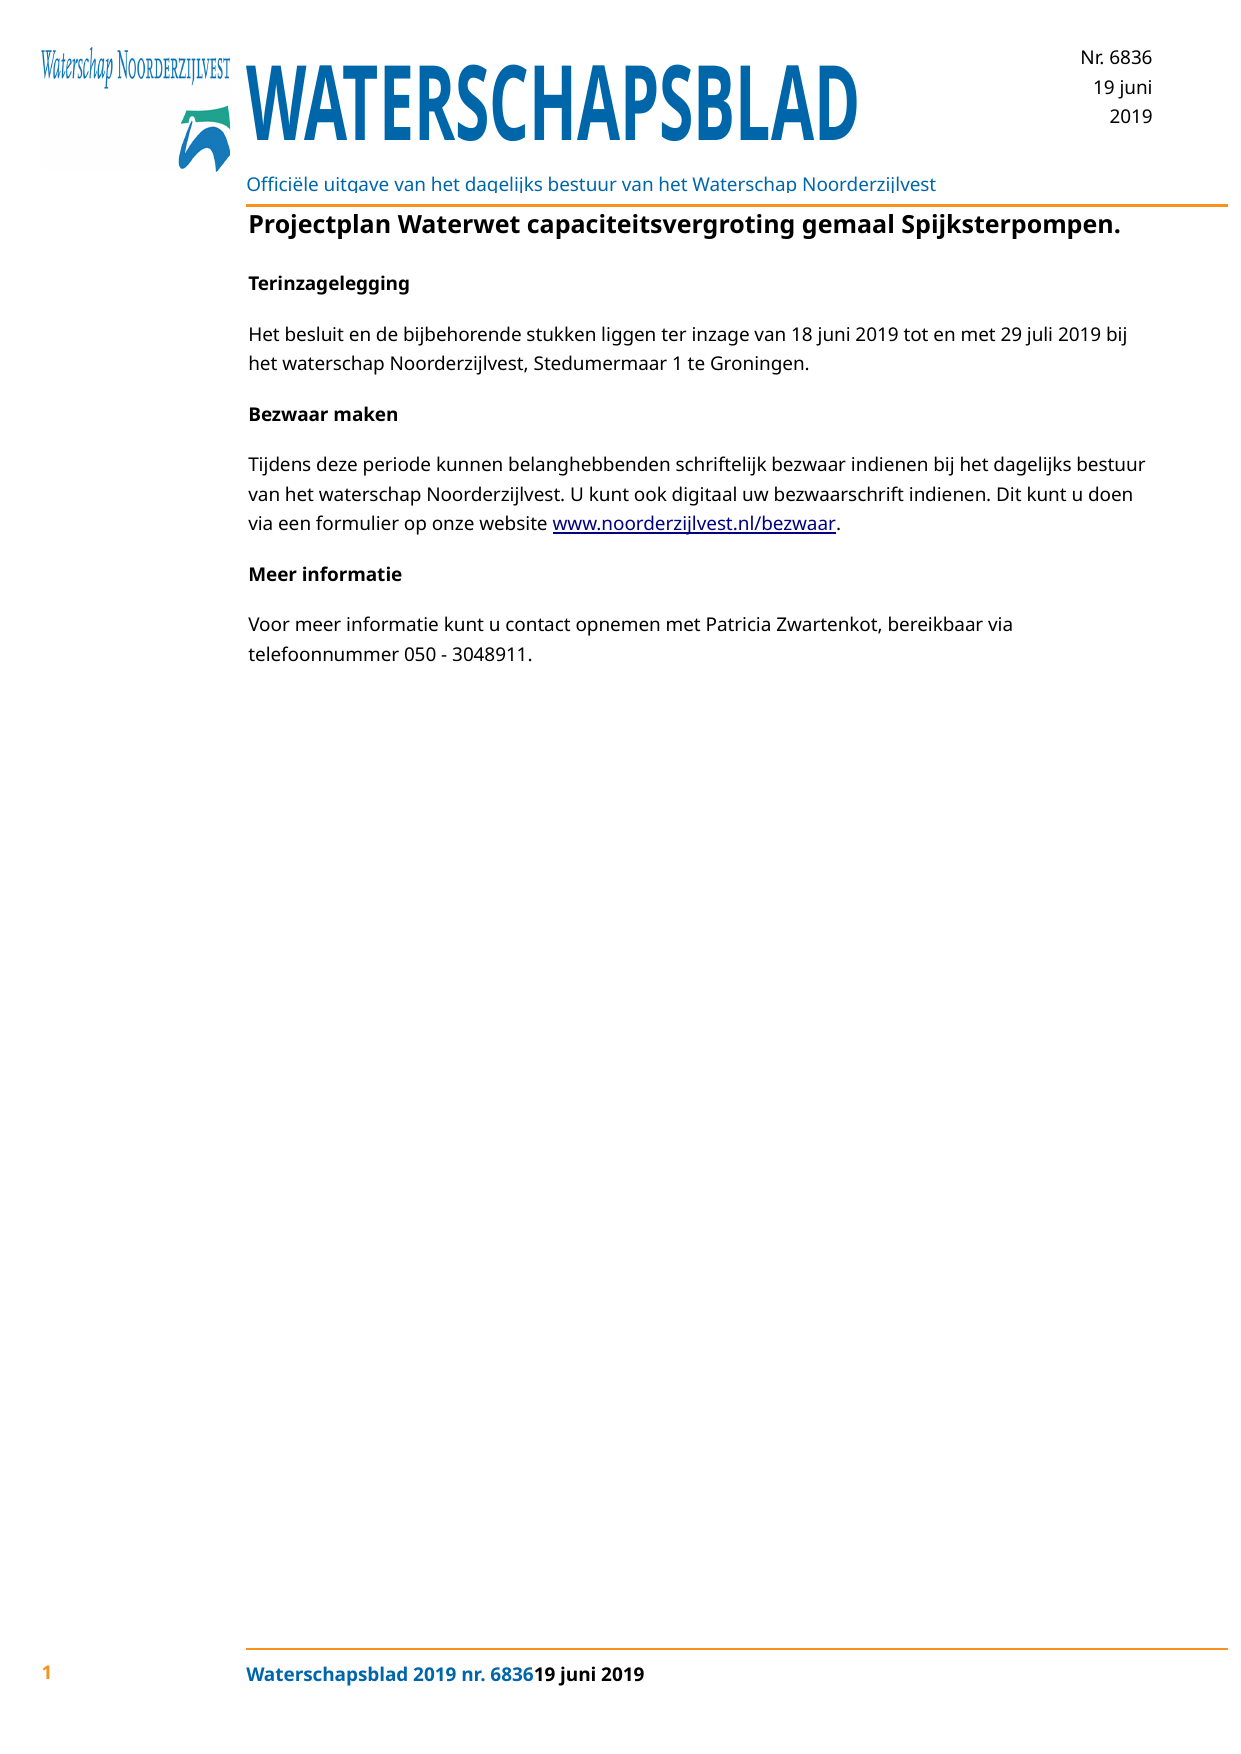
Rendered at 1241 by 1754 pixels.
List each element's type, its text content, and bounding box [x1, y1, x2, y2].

text Tijdens deze periode kunnen belanghebbenden schriftelijk bezwaar indienen bij het dagelijks bestuur van het waterschap Noorderzijlvest. U kunt ook digitaal uw bezwaarschrift indienen. Dit kunt u doen via een formulier op onze website www.noorderzijlvest.nl/bezwaar. [248, 451, 1152, 536]
picture [41, 47, 231, 172]
text Voor meer informatie kunt u contact opnemen met Patricia Zwartenkot, bereikbaar via telefoonnummer 050 - 3048911. [248, 611, 1152, 666]
text Projectplan Waterwet capaciteitsvergroting gemaal Spijksterpompen. [248, 207, 1152, 241]
text Meer informatie [248, 561, 1152, 586]
text Het besluit en de bijbehorende stukken liggen ter inzage van 18 juni 2019 tot en met 29 juli 2019 bij het waterschap Noorderzijlvest, Stedumermaar 1 te Groningen. [248, 321, 1152, 376]
text Terinzagelegging [248, 270, 1152, 296]
text Bezwaar maken [248, 401, 1152, 426]
